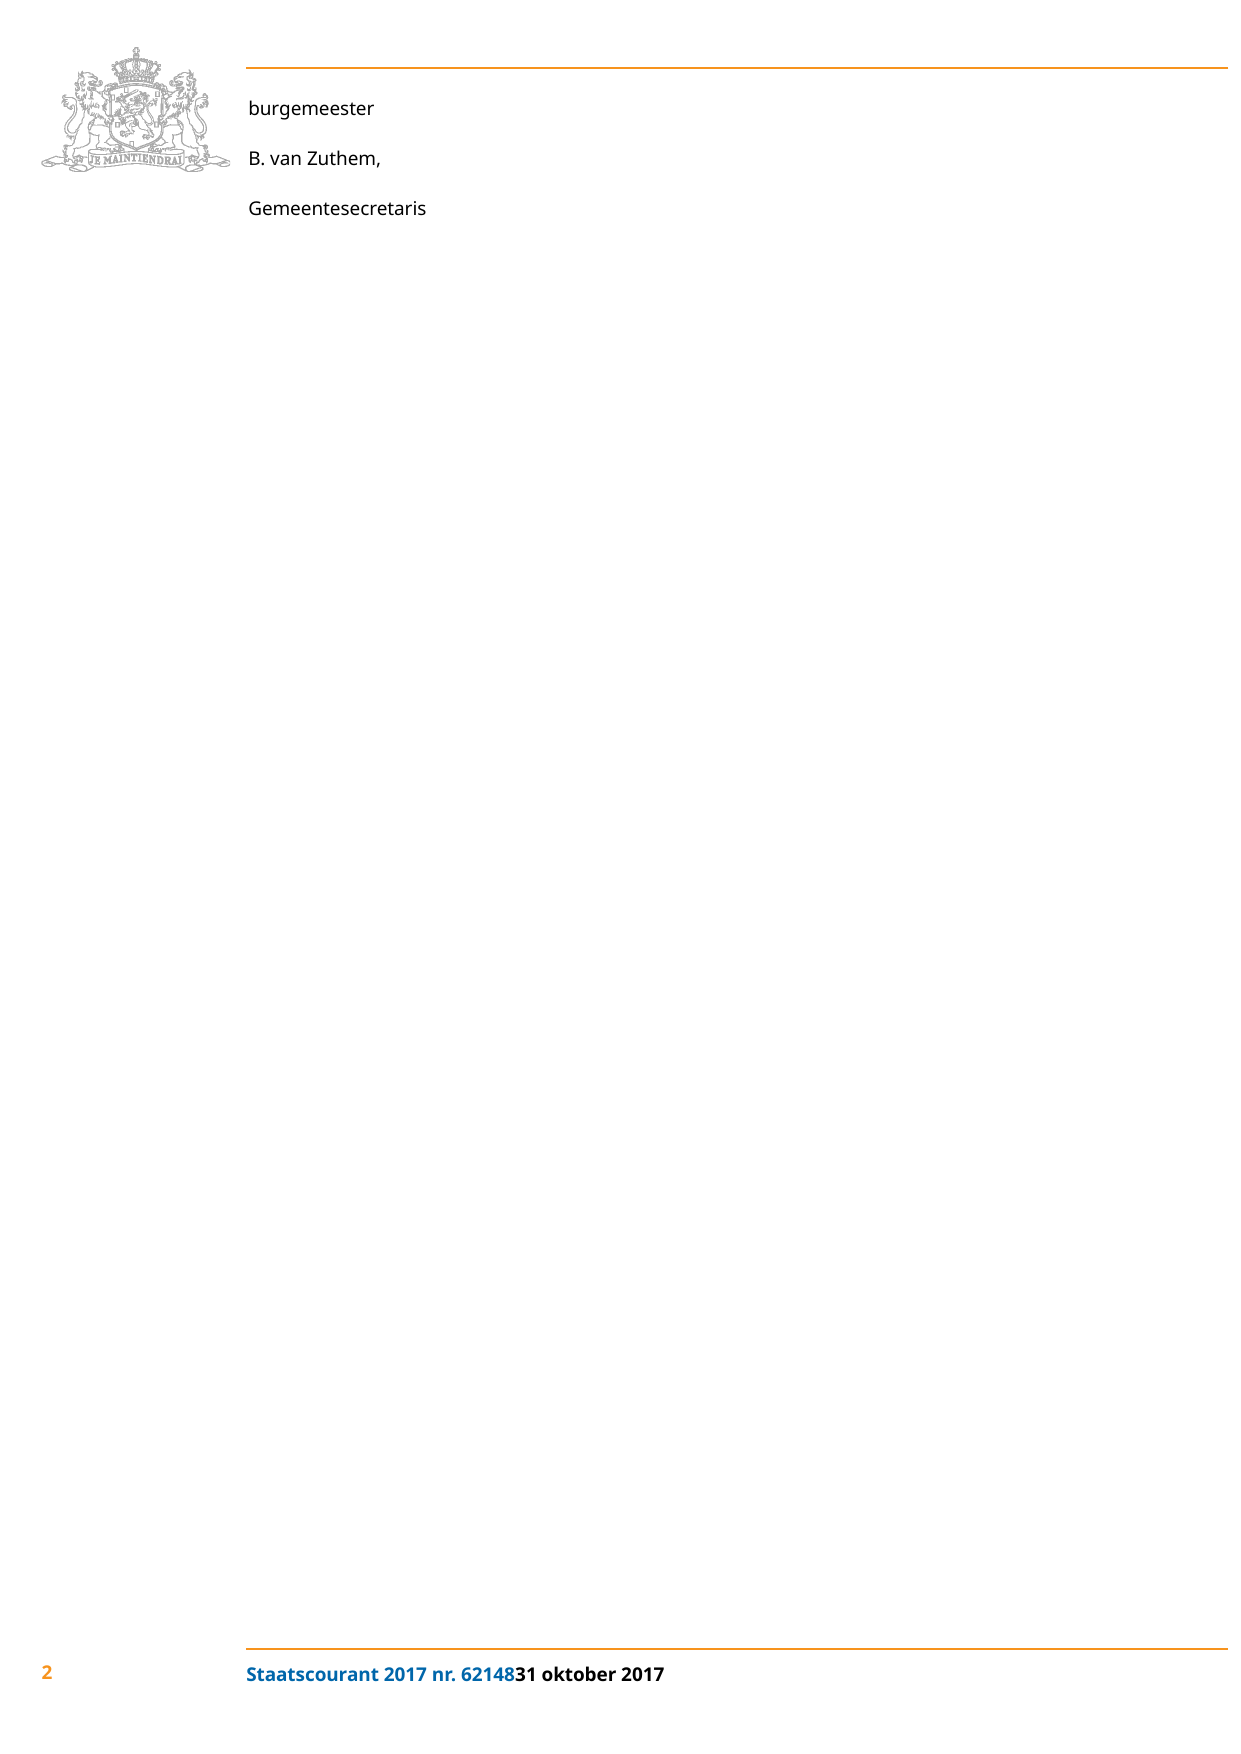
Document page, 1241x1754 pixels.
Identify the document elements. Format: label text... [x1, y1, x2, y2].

text Gemeentesecretaris [248, 196, 1152, 221]
text burgemeester [248, 95, 1152, 121]
picture [41, 47, 231, 172]
text B. van Zuthem, [248, 145, 1152, 171]
